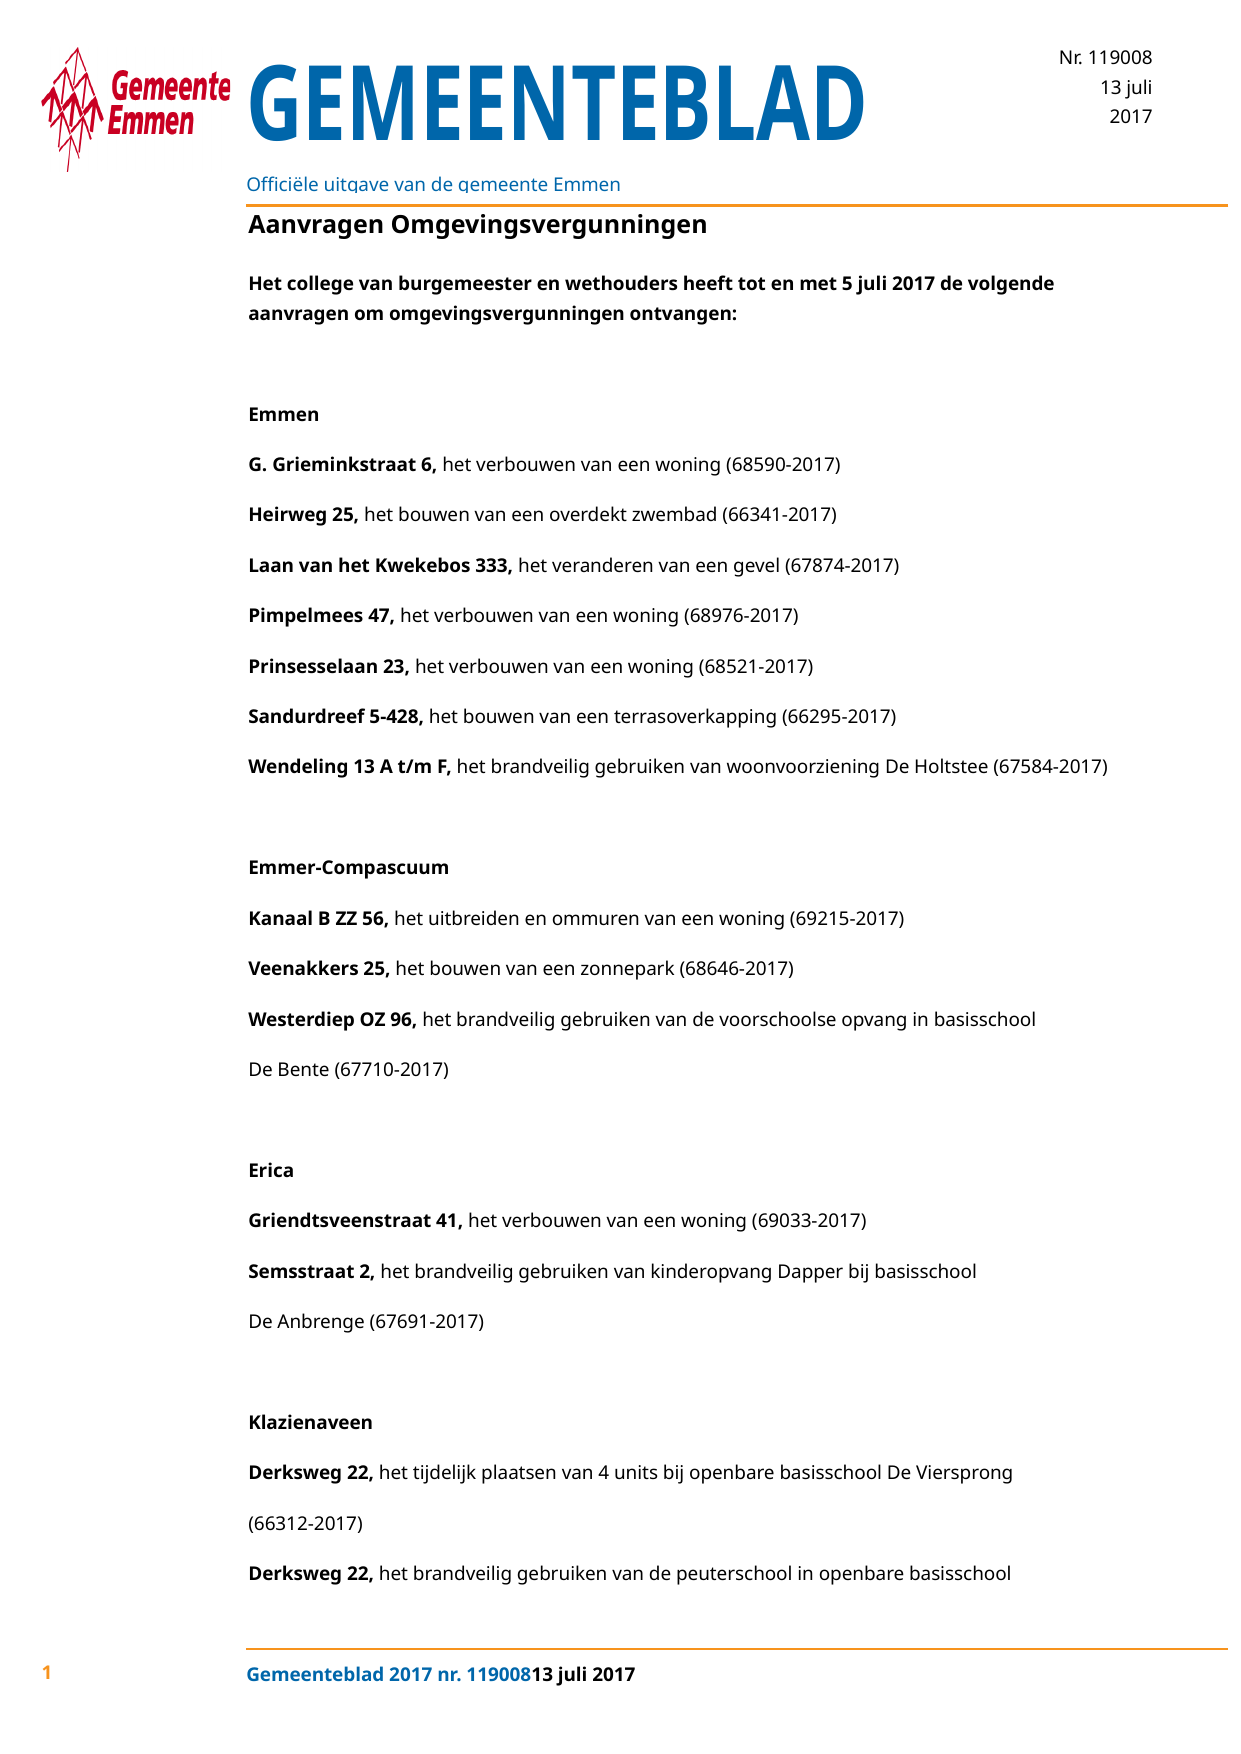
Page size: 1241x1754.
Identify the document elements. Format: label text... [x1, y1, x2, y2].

text Emmer-Compascuum [248, 854, 1152, 880]
text Derksweg 22, het brandveilig gebruiken van de peuterschool in openbare basisschool [248, 1560, 1152, 1586]
text Derksweg 22, het tijdelijk plaatsen van 4 units bij openbare basisschool De Viersprong [248, 1459, 1152, 1485]
text G. Grieminkstraat 6, het verbouwen van een woning (68590-2017) [248, 451, 1152, 477]
text Kanaal B ZZ 56, het uitbreiden en ommuren van een woning (69215-2017) [248, 905, 1152, 931]
text Het college van burgemeester en wethouders heeft tot en met 5 juli 2017 de volgende aanvragen om omgevingsvergunningen ontvangen: [248, 270, 1152, 326]
text Pimpelmees 47, het verbouwen van een woning (68976-2017) [248, 602, 1152, 628]
picture [41, 47, 231, 172]
text Wendeling 13 A t/m F, het brandveilig gebruiken van woonvoorziening De Holtstee (67584-2017) [248, 754, 1152, 779]
text Veenakkers 25, het bouwen van een zonnepark (68646-2017) [248, 955, 1152, 981]
text Aanvragen Omgevingsvergunningen [248, 207, 1152, 241]
text Klazienaveen [248, 1409, 1152, 1435]
text Sandurdreef 5-428, het bouwen van een terrasoverkapping (66295-2017) [248, 703, 1152, 729]
text De Anbrenge (67691-2017) [248, 1308, 1152, 1334]
text Prinsesselaan 23, het verbouwen van een woning (68521-2017) [248, 653, 1152, 678]
text Erica [248, 1157, 1152, 1183]
text (66312-2017) [248, 1510, 1152, 1536]
text Emmen [248, 401, 1152, 426]
text Westerdiep OZ 96, het brandveilig gebruiken van de voorschoolse opvang in basisschool [248, 1006, 1152, 1031]
text Griendtsveenstraat 41, het verbouwen van een woning (69033-2017) [248, 1207, 1152, 1233]
text Semsstraat 2, het brandveilig gebruiken van kinderopvang Dapper bij basisschool [248, 1258, 1152, 1283]
text Heirweg 25, het bouwen van een overdekt zwembad (66341-2017) [248, 502, 1152, 527]
text De Bente (67710-2017) [248, 1056, 1152, 1082]
text Laan van het Kwekebos 333, het veranderen van een gevel (67874-2017) [248, 552, 1152, 578]
